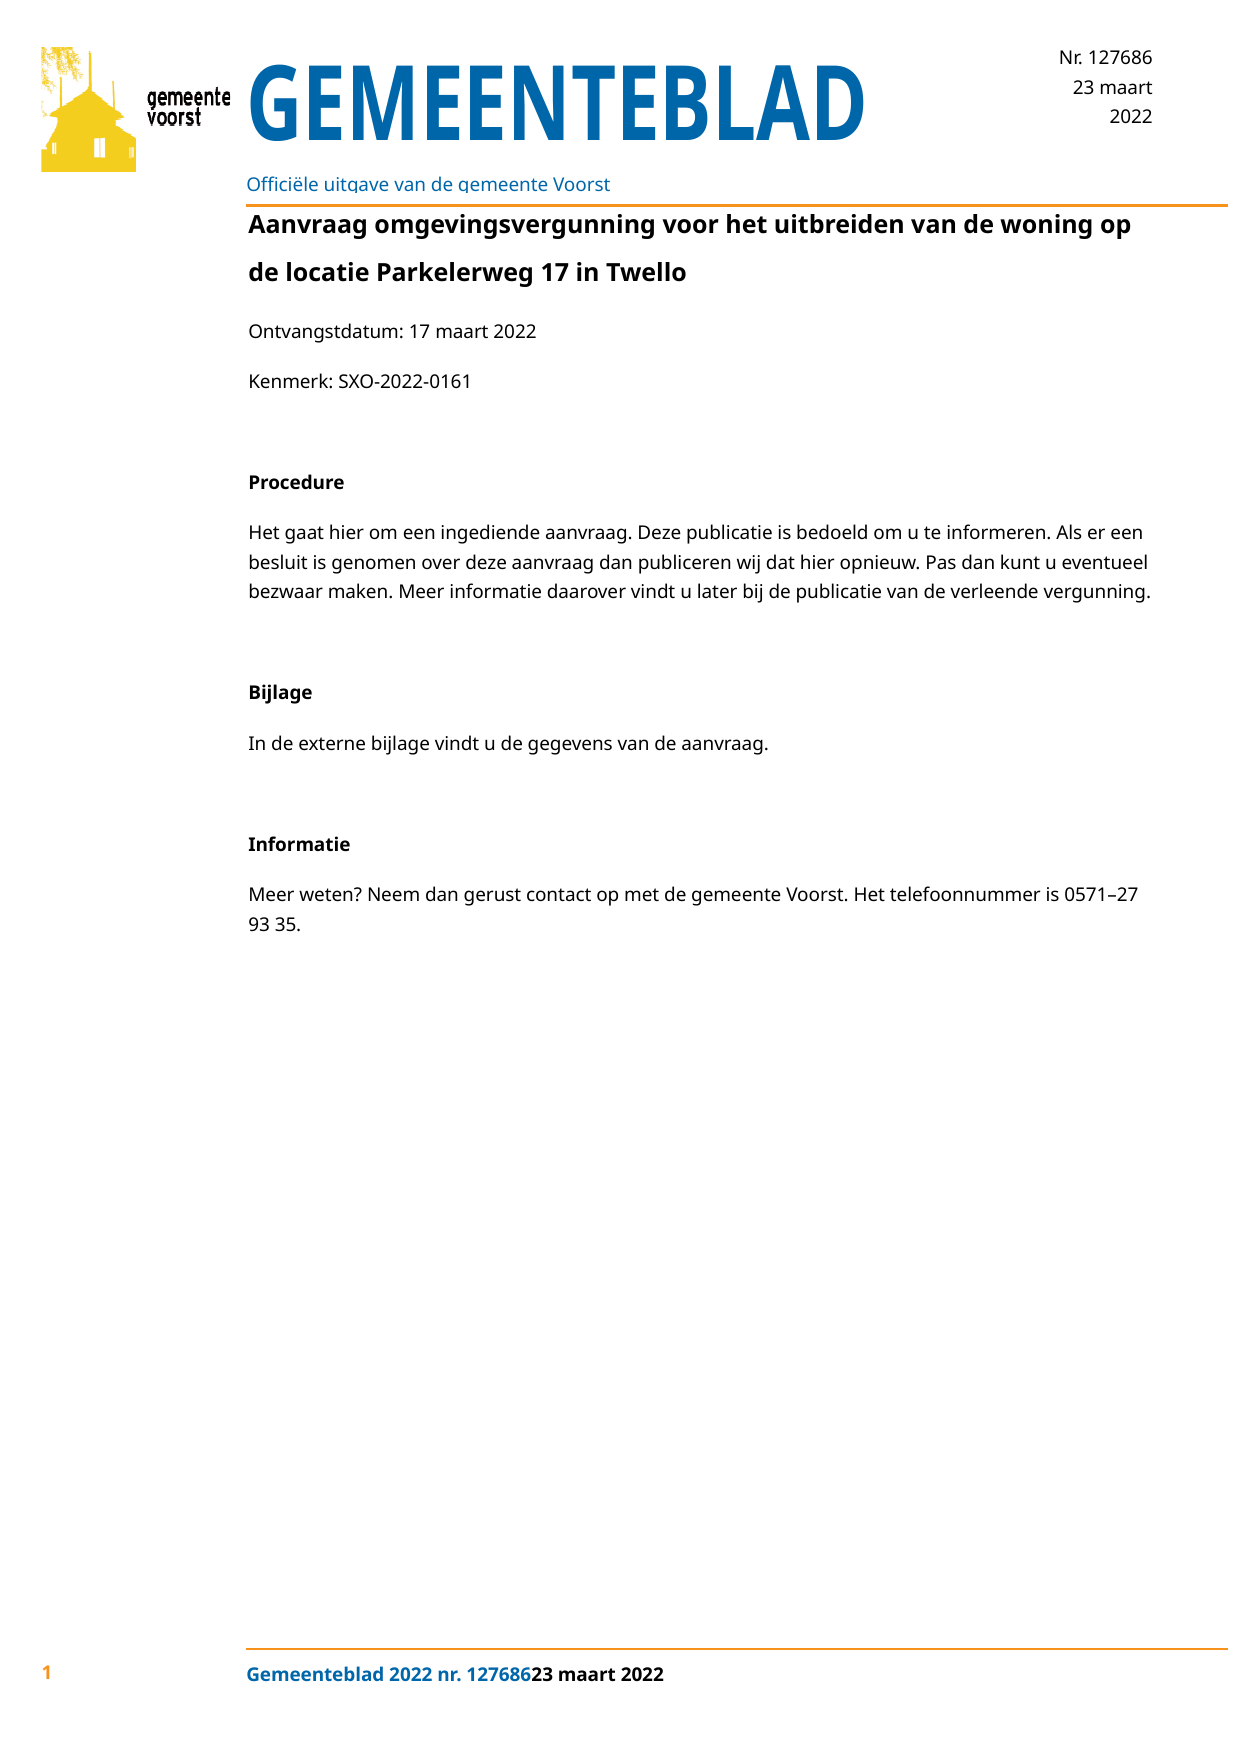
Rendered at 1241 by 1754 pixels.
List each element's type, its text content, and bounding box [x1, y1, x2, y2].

text Ontvangstdatum: 17 maart 2022 [248, 318, 1152, 344]
text In de externe bijlage vindt u de gegevens van de aanvraag. [248, 730, 1152, 756]
text Aanvraag omgevingsvergunning voor het uitbreiden van de woning op de locatie Parkelerweg 17 in Twello [248, 207, 1152, 288]
text Het gaat hier om een ingediende aanvraag. Deze publicatie is bedoeld om u te informeren. Als er een besluit is genomen over deze aanvraag dan publiceren wij dat hier opnieuw. Pas dan kunt u eventueel bezwaar maken. Meer informatie daarover vindt u later bij de publicatie van de verleende vergunning. [248, 519, 1152, 604]
text Informatie [248, 831, 1152, 857]
text Bijlage [248, 679, 1152, 705]
text Meer weten? Neem dan gerust contact op met de gemeente Voorst. Het telefoonnummer is 0571–27 93 35. [248, 881, 1152, 937]
picture [41, 47, 231, 172]
text Procedure [248, 469, 1152, 495]
text Kenmerk: SXO-2022-0161 [248, 368, 1152, 394]
